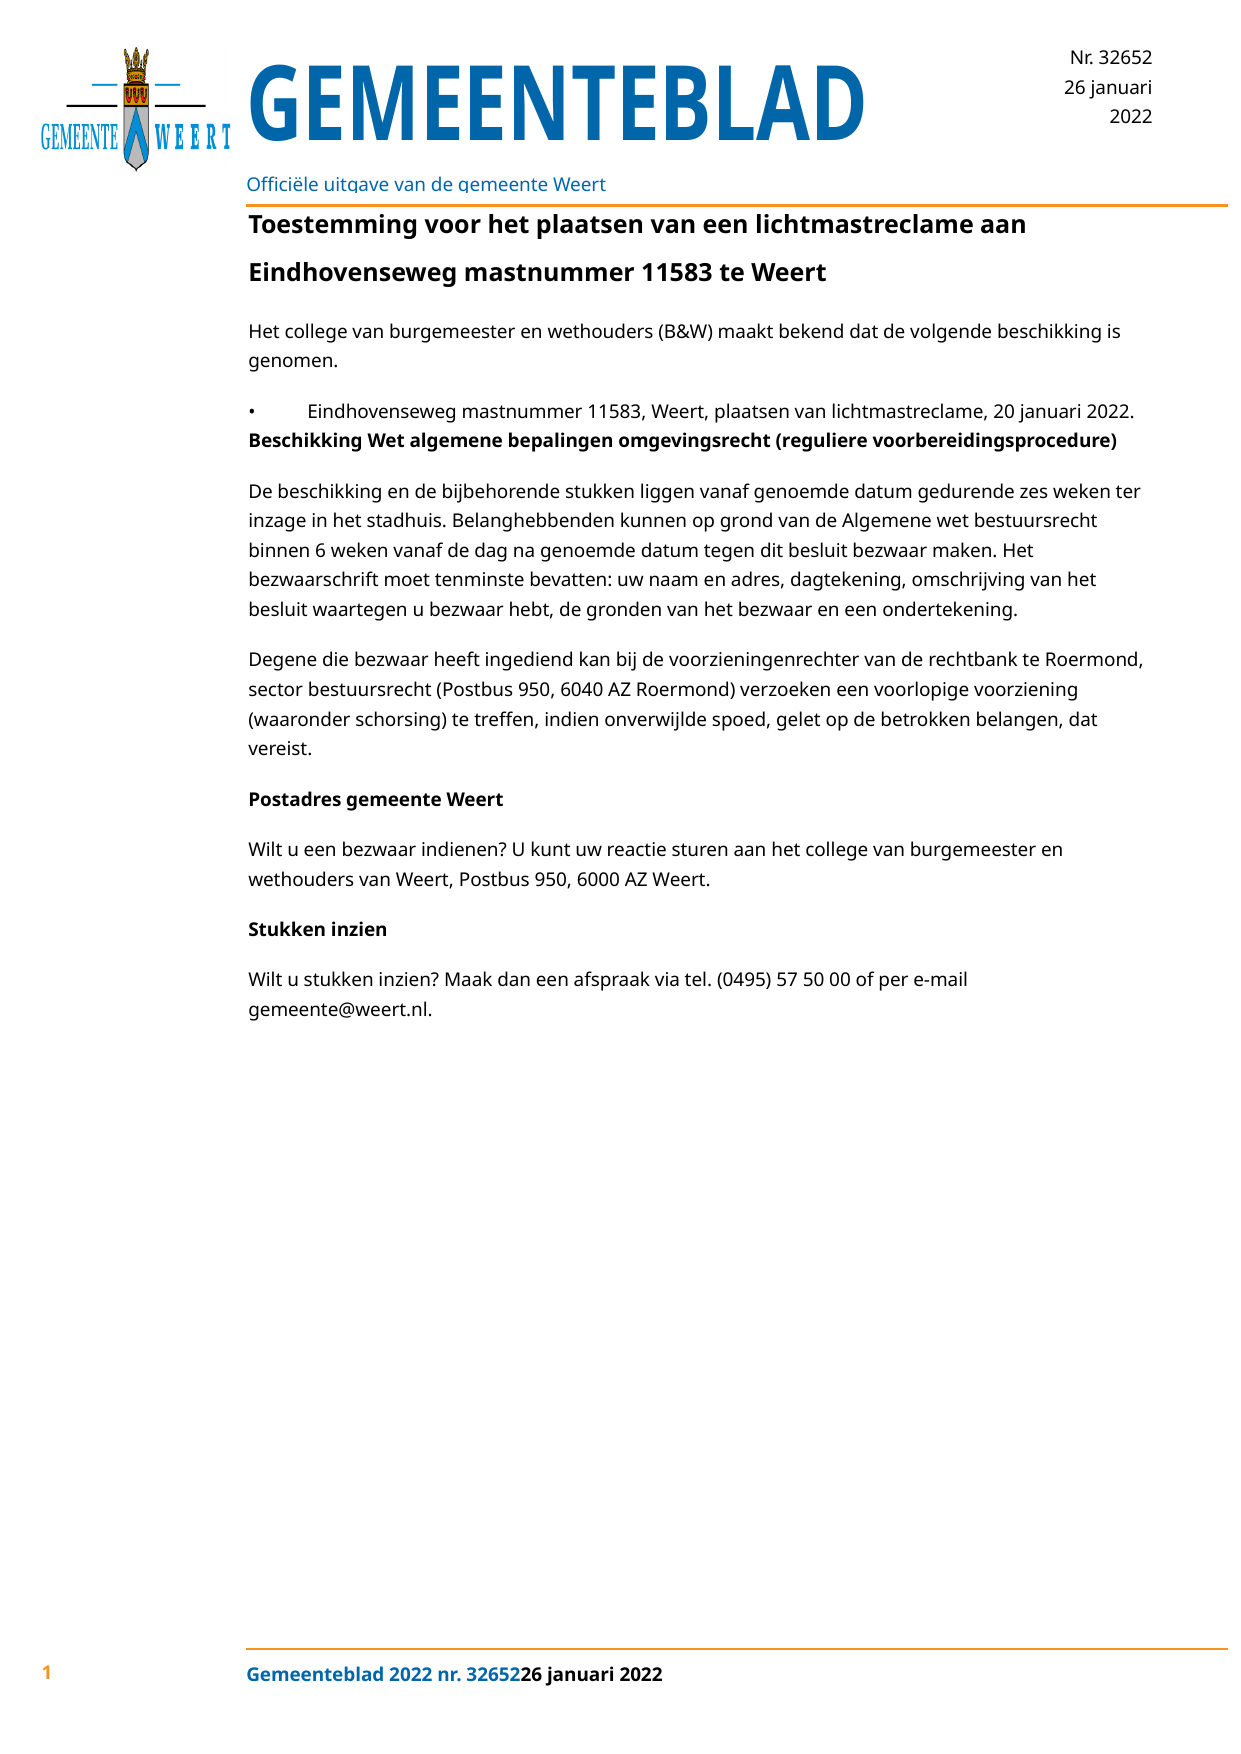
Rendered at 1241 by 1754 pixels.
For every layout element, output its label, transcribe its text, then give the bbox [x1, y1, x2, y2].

text De beschikking en de bijbehorende stukken liggen vanaf genoemde datum gedurende zes weken ter inzage in het stadhuis. Belanghebbenden kunnen op grond van de Algemene wet bestuursrecht binnen 6 weken vanaf de dag na genoemde datum tegen dit besluit bezwaar maken. Het bezwaarschrift moet tenminste bevatten: uw naam en adres, dagtekening, omschrijving van het besluit waartegen u bezwaar hebt, de gronden van het bezwaar en een ondertekening. [248, 478, 1152, 622]
text Wilt u een bezwaar indienen? U kunt uw reactie sturen aan het college van burgemeester en wethouders van Weert, Postbus 950, 6000 AZ Weert. [248, 836, 1152, 892]
text Stukken inzien [248, 916, 1152, 942]
text Toestemming voor het plaatsen van een lichtmastreclame aan Eindhovenseweg mastnummer 11583 te Weert [248, 207, 1152, 288]
picture [41, 47, 231, 172]
list Eindhovenseweg mastnummer 11583, Weert, plaatsen van lichtmastreclame, 20 januari 2022. [248, 398, 1152, 424]
text Beschikking Wet algemene bepalingen omgevingsrecht (reguliere voorbereidingsprocedure) [248, 427, 1152, 453]
text Het college van burgemeester en wethouders (B&W) maakt bekend dat de volgende beschikking is genomen. [248, 318, 1152, 373]
text Wilt u stukken inzien? Maak dan een afspraak via tel. (0495) 57 50 00 of per e-mail gemeente@weert.nl. [248, 967, 1152, 1022]
text Degene die bezwaar heeft ingediend kan bij de voorzieningenrechter van de rechtbank te Roermond, sector bestuursrecht (Postbus 950, 6040 AZ Roermond) verzoeken een voorlopige voorziening (waaronder schorsing) te treffen, indien onverwijlde spoed, gelet op de betrokken belangen, dat vereist. [248, 647, 1152, 761]
text Postadres gemeente Weert [248, 786, 1152, 812]
